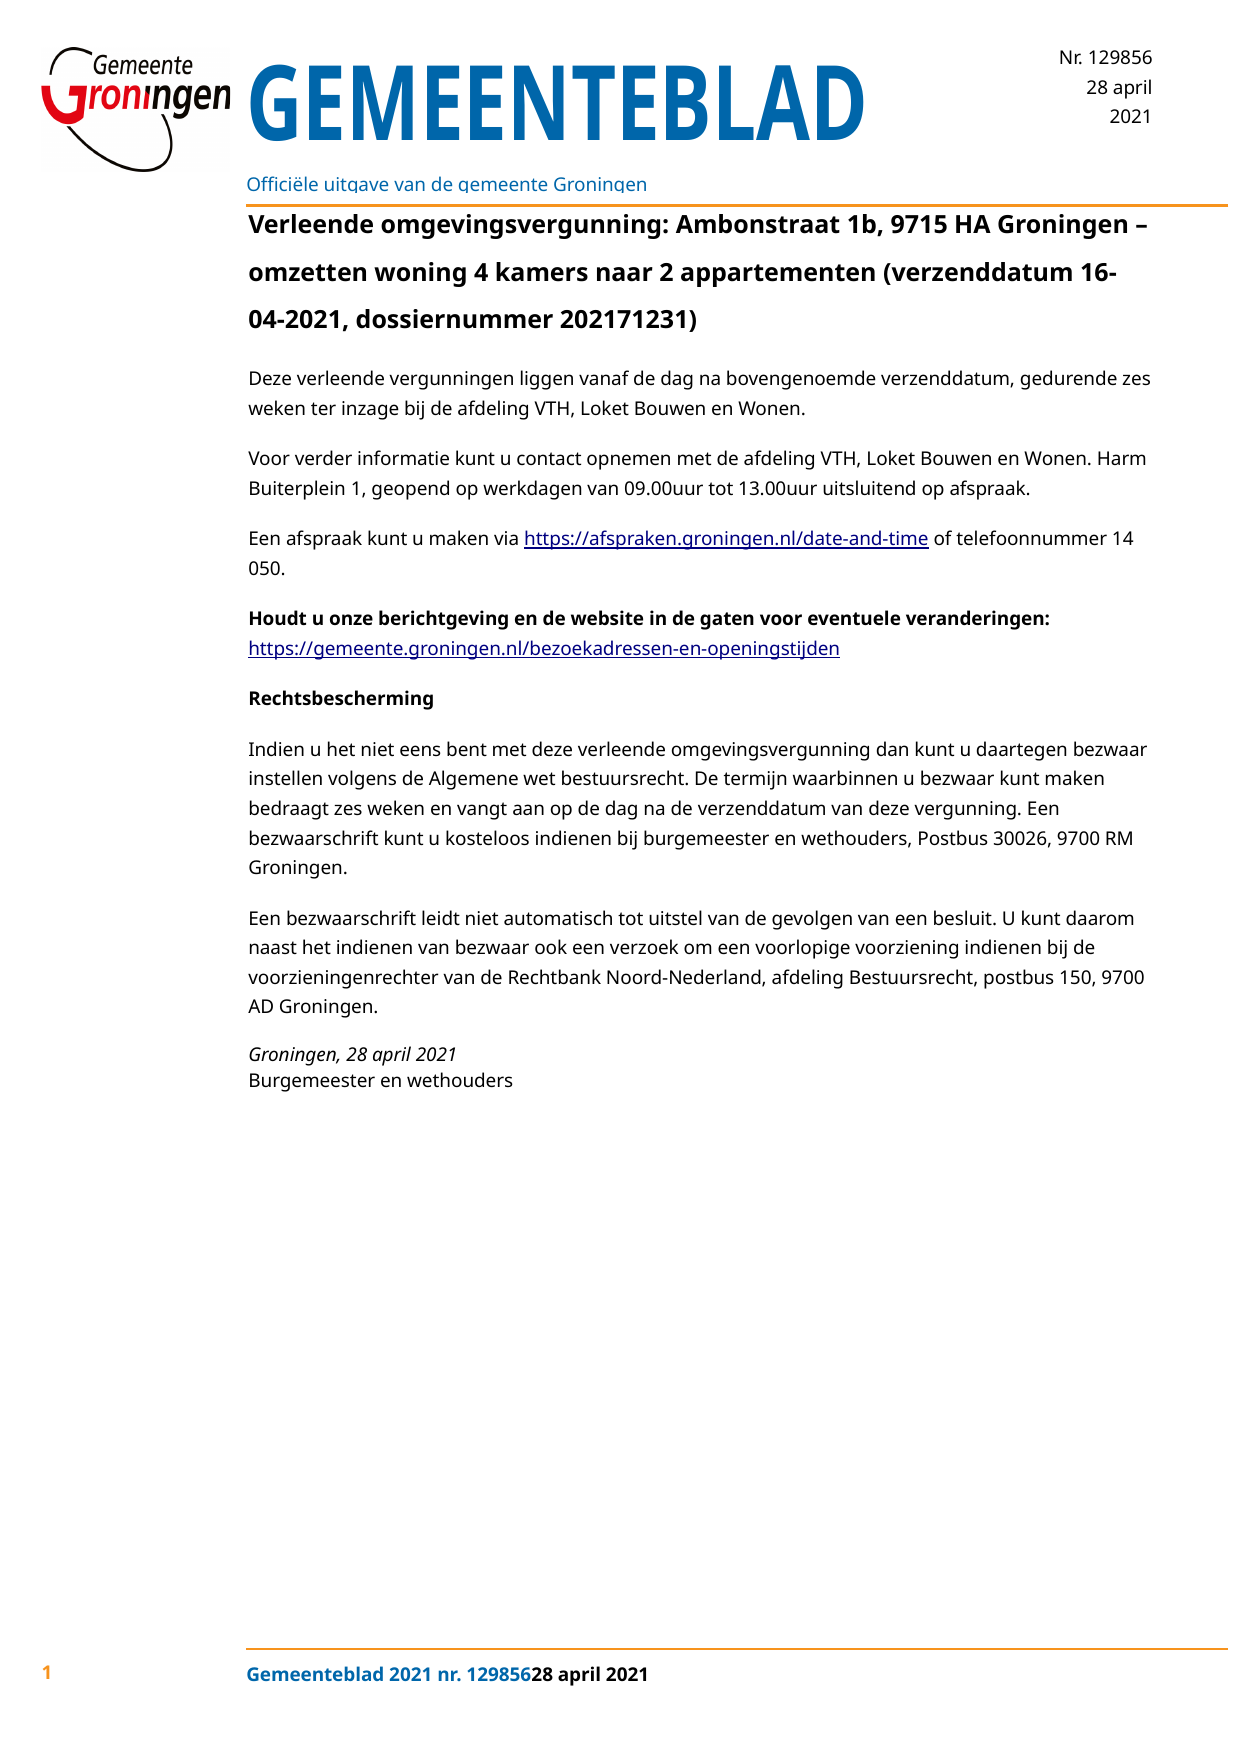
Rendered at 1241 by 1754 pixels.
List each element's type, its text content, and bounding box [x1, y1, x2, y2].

text Indien u het niet eens bent met deze verleende omgevingsvergunning dan kunt u daartegen bezwaar instellen volgens de Algemene wet bestuursrecht. De termijn waarbinnen u bezwaar kunt maken bedraagt zes weken en vangt aan op de dag na de verzenddatum van deze vergunning. Een bezwaarschrift kunt u kosteloos indienen bij burgemeester en wethouders, Postbus 30026, 9700 RM Groningen. [248, 736, 1152, 880]
picture [41, 47, 231, 172]
text Een bezwaarschrift leidt niet automatisch tot uitstel van de gevolgen van een besluit. U kunt daarom naast het indienen van bezwaar ook een verzoek om een voorlopige voorziening indienen bij de voorzieningenrechter van de Rechtbank Noord-Nederland, afdeling Bestuursrecht, postbus 150, 9700 AD Groningen. [248, 905, 1152, 1019]
text Groningen, 28 april 2021 [248, 1041, 1152, 1067]
text Een afspraak kunt u maken via https://afspraken.groningen.nl/date-and-time of telefoonnummer 14 050. [248, 526, 1152, 581]
text Voor verder informatie kunt u contact opnemen met de afdeling VTH, Loket Bouwen en Wonen. Harm Buiterplein 1, geopend op werkdagen van 09.00uur tot 13.00uur uitsluitend op afspraak. [248, 446, 1152, 501]
text Verleende omgevingsvergunning: Ambonstraat 1b, 9715 HA Groningen – omzetten woning 4 kamers naar 2 appartementen (verzenddatum 16-04-2021, dossiernummer 202171231) [248, 207, 1152, 336]
text Houdt u onze berichtgeving en de website in de gaten voor eventuele veranderingen: https://gemeente.groningen.nl/bezoekadressen-en-openingstijden [248, 606, 1152, 661]
text Deze verleende vergunningen liggen vanaf de dag na bovengenoemde verzenddatum, gedurende zes weken ter inzage bij de afdeling VTH, Loket Bouwen en Wonen. [248, 366, 1152, 421]
text Rechtsbescherming [248, 686, 1152, 711]
text Burgemeester en wethouders [248, 1067, 1152, 1093]
